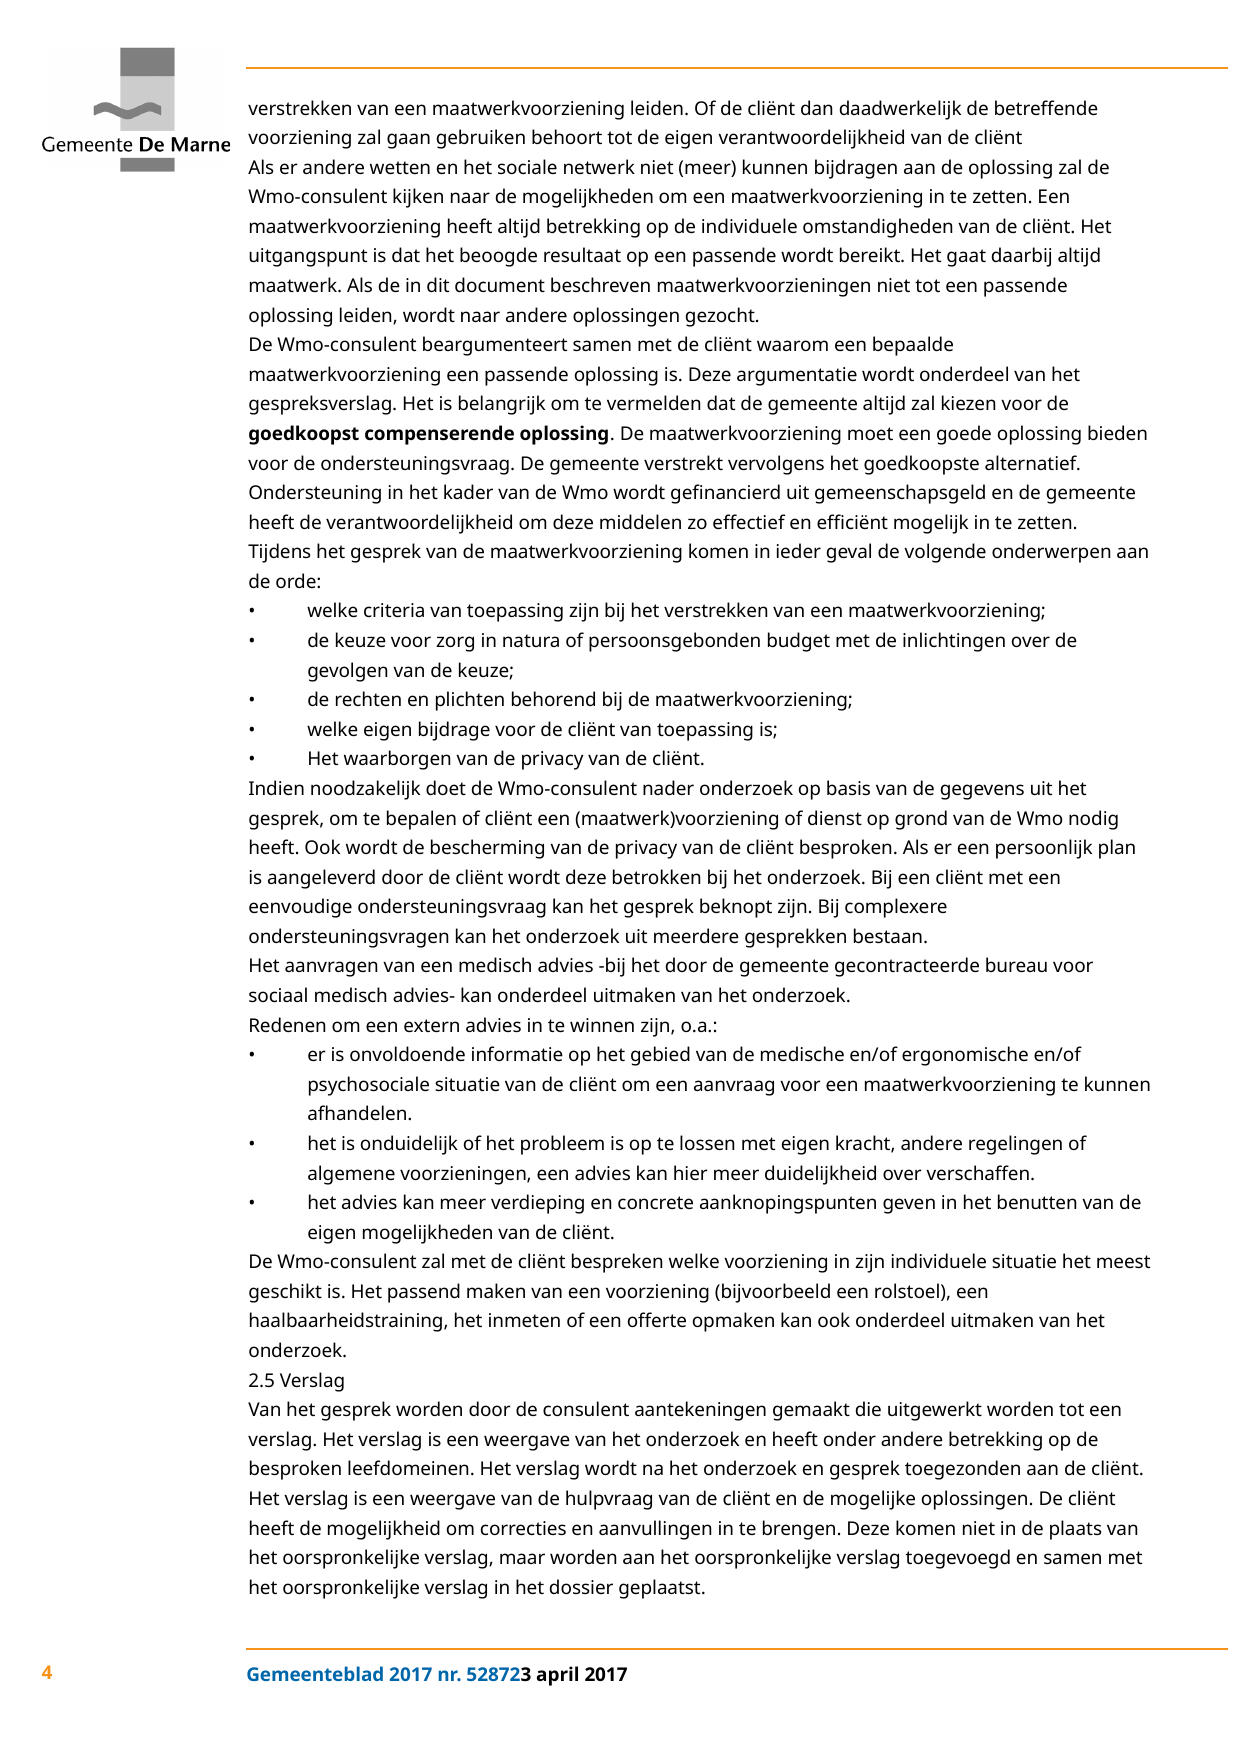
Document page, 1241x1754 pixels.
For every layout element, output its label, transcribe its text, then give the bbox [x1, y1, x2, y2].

list Het waarborgen van de privacy van de cliënt. [248, 746, 1152, 771]
list welke eigen bijdrage voor de cliënt van toepassing is; [248, 716, 1152, 742]
list er is onvoldoende informatie op het gebied van de medische en/of ergonomische en/of psychosociale situatie van de cliënt om een aanvraag voor een maatwerkvoorziening te kunnen afhandelen. [248, 1041, 1152, 1126]
list de rechten en plichten behorend bij de maatwerkvoorziening; [248, 686, 1152, 712]
list welke criteria van toepassing zijn bij het verstrekken van een maatwerkvoorziening; [248, 598, 1152, 623]
text De Wmo-consulent beargumenteert samen met de cliënt waarom een bepaalde maatwerkvoorziening een passende oplossing is. Deze argumentatie wordt onderdeel van het gespreksverslag. Het is belangrijk om te vermelden dat de gemeente altijd zal kiezen voor de goedkoopst compenserende oplossing. De maatwerkvoorziening moet een goede oplossing bieden voor de ondersteuningsvraag. De gemeente verstrekt vervolgens het goedkoopste alternatief. Ondersteuning in het kader van de Wmo wordt gefinancierd uit gemeenschapsgeld en de gemeente heeft de verantwoordelijkheid om deze middelen zo effectief en efficiënt mogelijk in te zetten. [248, 331, 1152, 535]
text Redenen om een extern advies in te winnen zijn, o.a.: [248, 1012, 1152, 1038]
list het is onduidelijk of het probleem is op te lossen met eigen kracht, andere regelingen of algemene voorzieningen, een advies kan hier meer duidelijkheid over verschaffen. [248, 1130, 1152, 1186]
text Tijdens het gesprek van de maatwerkvoorziening komen in ieder geval de volgende onderwerpen aan de orde: [248, 538, 1152, 594]
list de keuze voor zorg in natura of persoonsgebonden budget met de inlichtingen over de gevolgen van de keuze; [248, 627, 1152, 683]
picture [41, 47, 231, 172]
text Als er andere wetten en het sociale netwerk niet (meer) kunnen bijdragen aan de oplossing zal de Wmo-consulent kijken naar de mogelijkheden om een maatwerkvoorziening in te zetten. Een maatwerkvoorziening heeft altijd betrekking op de individuele omstandigheden van de cliënt. Het uitgangspunt is dat het beoogde resultaat op een passende wordt bereikt. Het gaat daarbij altijd maatwerk. Als de in dit document beschreven maatwerkvoorzieningen niet tot een passende oplossing leiden, wordt naar andere oplossingen gezocht. [248, 154, 1152, 328]
text 2.5 Verslag [248, 1367, 1152, 1393]
list het advies kan meer verdieping en concrete aanknopingspunten geven in het benutten van de eigen mogelijkheden van de cliënt. [248, 1189, 1152, 1245]
text Van het gesprek worden door de consulent aantekeningen gemaakt die uitgewerkt worden tot een verslag. Het verslag is een weergave van het onderzoek en heeft onder andere betrekking op de besproken leefdomeinen. Het verslag wordt na het onderzoek en gesprek toegezonden aan de cliënt. Het verslag is een weergave van de hulpvraag van de cliënt en de mogelijke oplossingen. De cliënt heeft de mogelijkheid om correcties en aanvullingen in te brengen. Deze komen niet in de plaats van het oorspronkelijke verslag, maar worden aan het oorspronkelijke verslag toegevoegd en samen met het oorspronkelijke verslag in het dossier geplaatst. [248, 1396, 1152, 1600]
text verstrekken van een maatwerkvoorziening leiden. Of de cliënt dan daadwerkelijk de betreffende voorziening zal gaan gebruiken behoort tot de eigen verantwoordelijkheid van de cliënt [248, 95, 1152, 150]
text Het aanvragen van een medisch advies -bij het door de gemeente gecontracteerde bureau voor sociaal medisch advies- kan onderdeel uitmaken van het onderzoek. [248, 953, 1152, 1008]
text Indien noodzakelijk doet de Wmo-consulent nader onderzoek op basis van de gegevens uit het gesprek, om te bepalen of cliënt een (maatwerk)voorziening of dienst op grond van de Wmo nodig heeft. Ook wordt de bescherming van de privacy van de cliënt besproken. Als er een persoonlijk plan is aangeleverd door de cliënt wordt deze betrokken bij het onderzoek. Bij een cliënt met een eenvoudige ondersteuningsvraag kan het gesprek beknopt zijn. Bij complexere ondersteuningsvragen kan het onderzoek uit meerdere gesprekken bestaan. [248, 775, 1152, 949]
text De Wmo-consulent zal met de cliënt bespreken welke voorziening in zijn individuele situatie het meest geschikt is. Het passend maken van een voorziening (bijvoorbeeld een rolstoel), een haalbaarheidstraining, het inmeten of een offerte opmaken kan ook onderdeel uitmaken van het onderzoek. [248, 1248, 1152, 1363]
